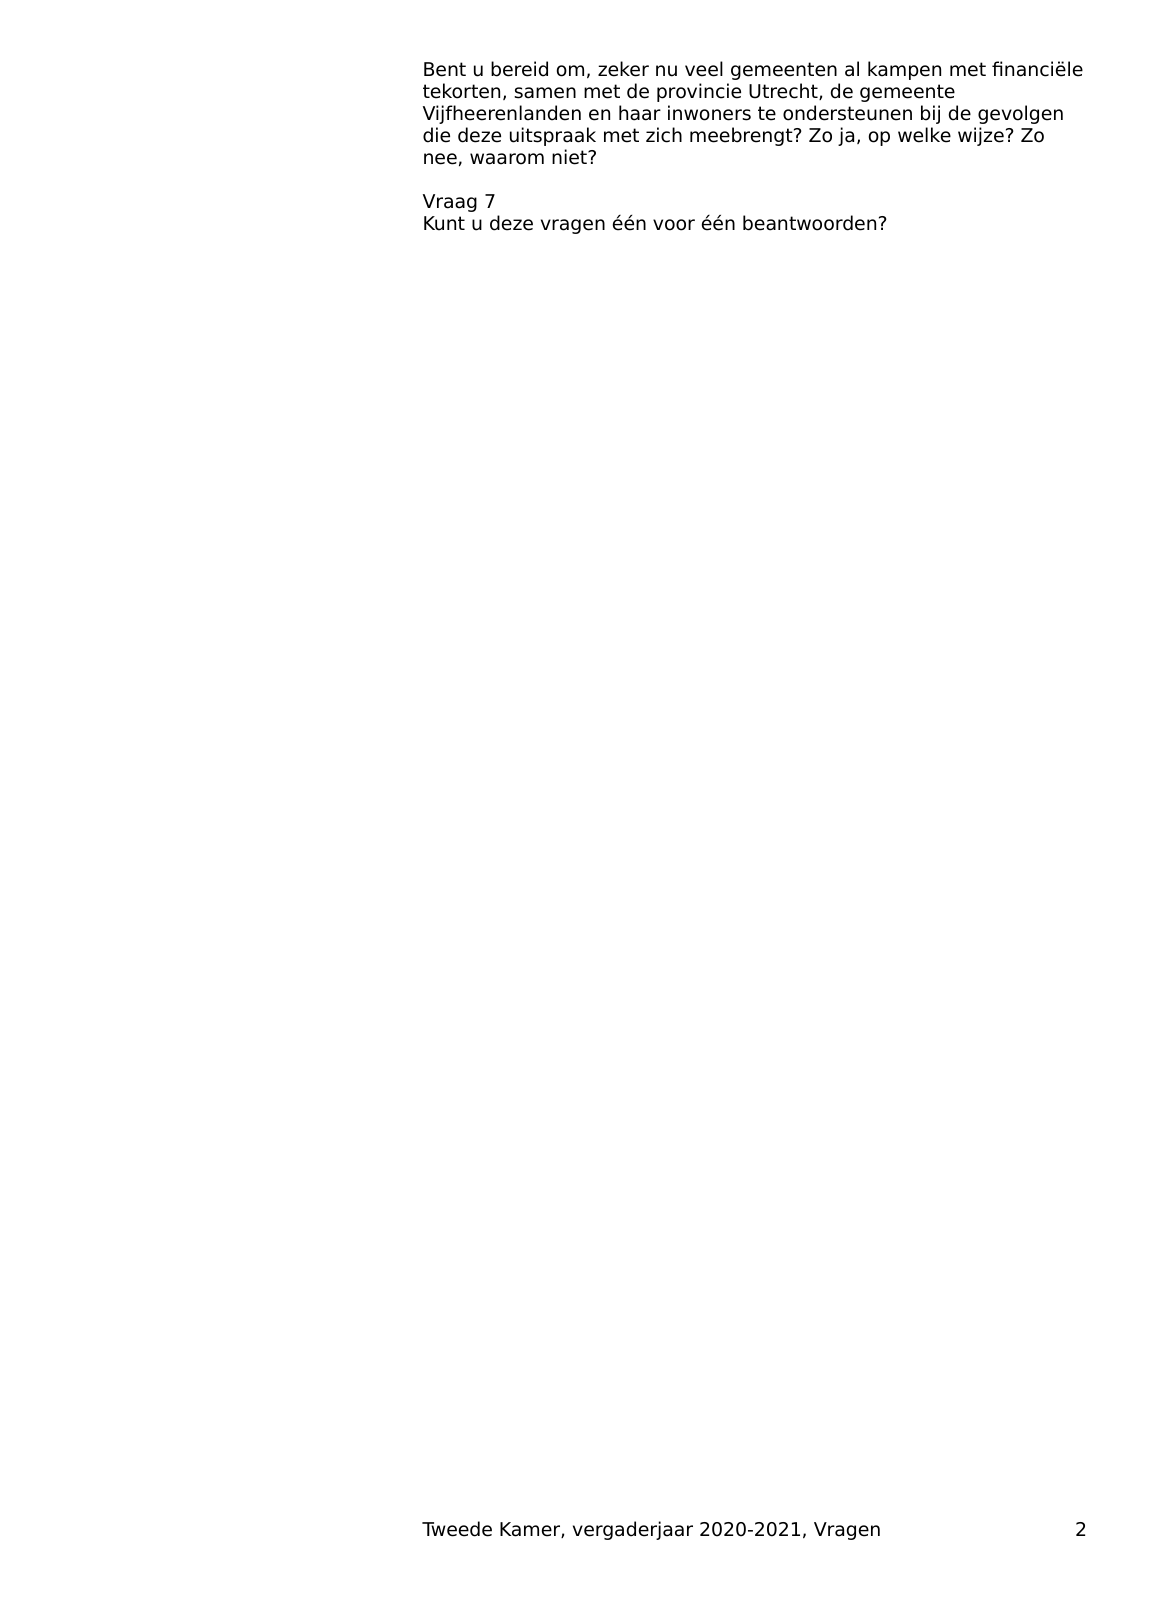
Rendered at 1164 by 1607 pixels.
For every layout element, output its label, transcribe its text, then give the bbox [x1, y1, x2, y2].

text Vraag 7 [422, 191, 1087, 213]
text Kunt u deze vragen één voor één beantwoorden? [422, 213, 1087, 235]
text Bent u bereid om, zeker nu veel gemeenten al kampen met financiële tekorten, samen met de provincie Utrecht, de gemeente Vijfheerenlanden en haar inwoners te ondersteunen bij de gevolgen die deze uitspraak met zich meebrengt? Zo ja, op welke wijze? Zo nee, waarom niet? [422, 59, 1087, 169]
